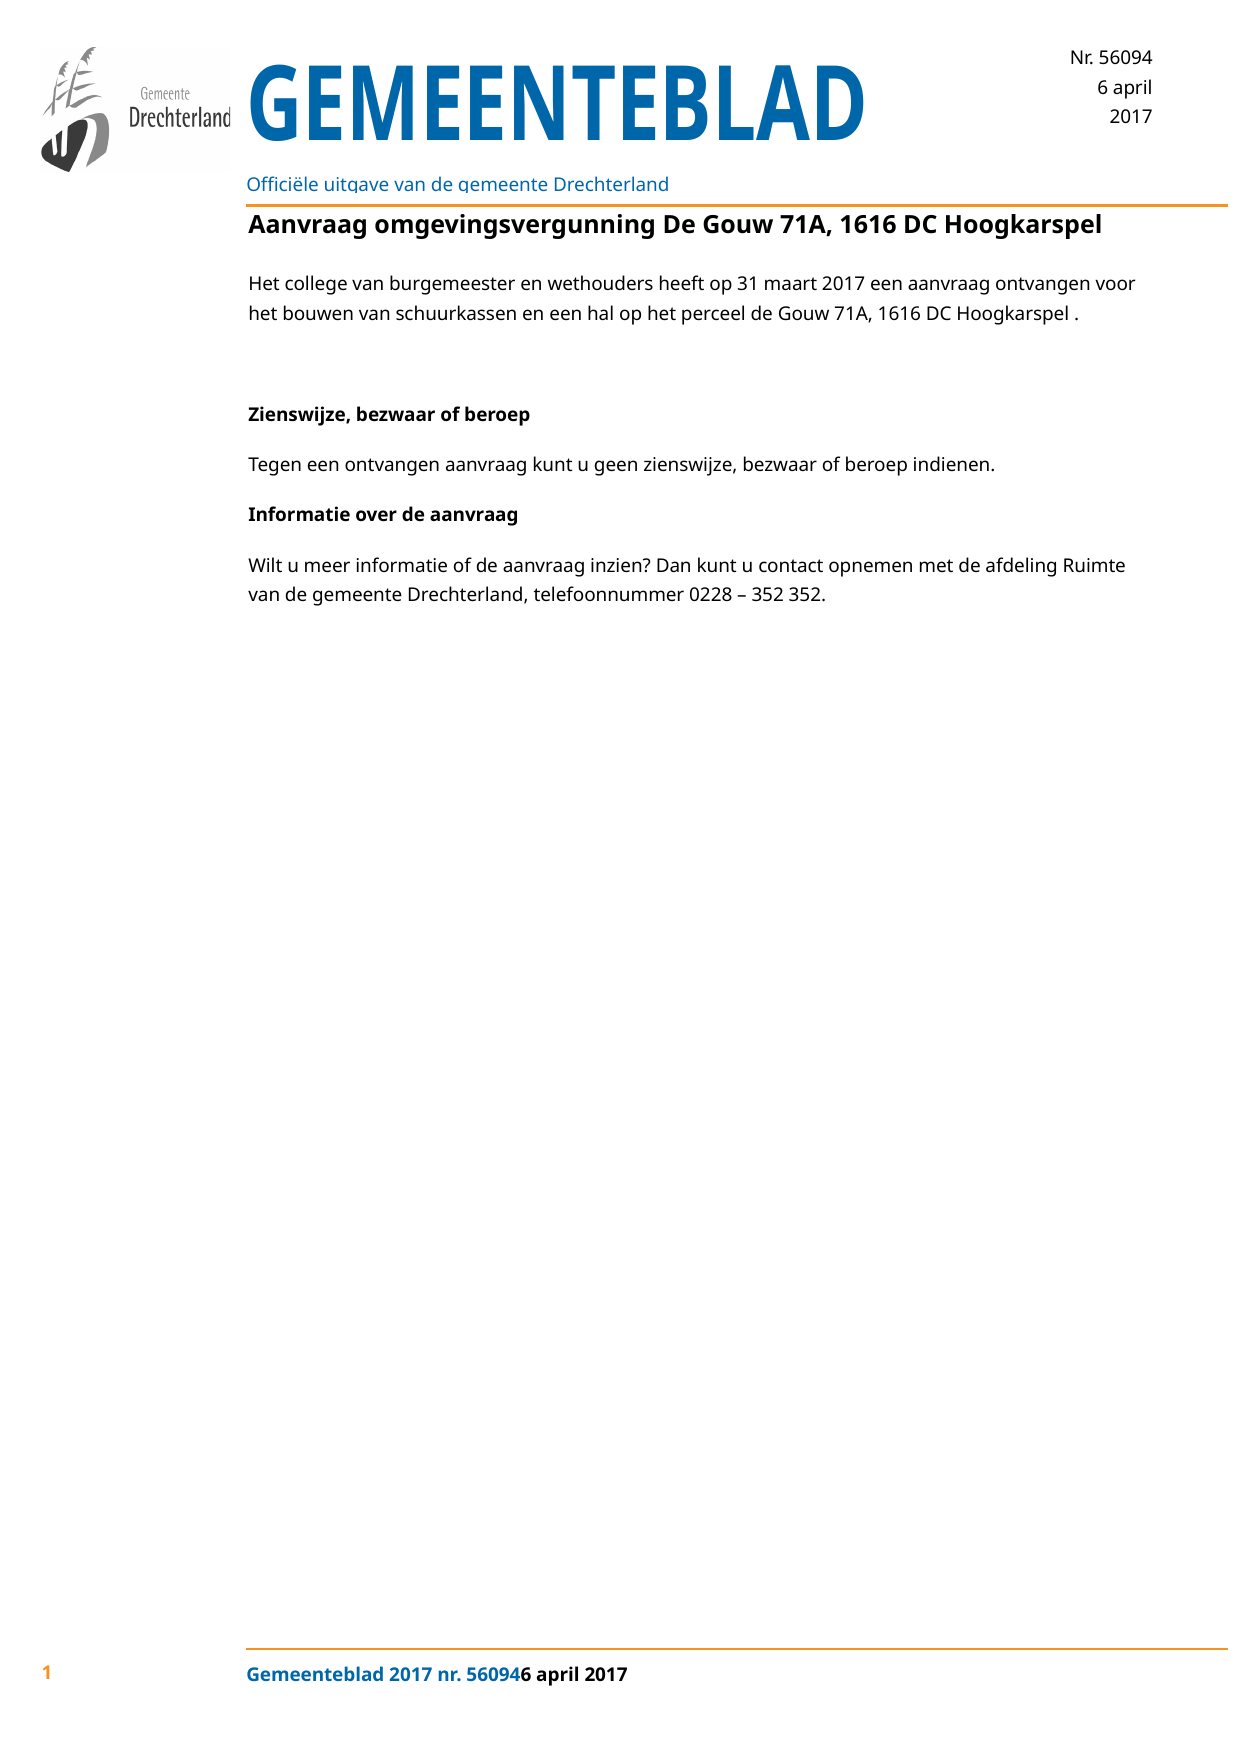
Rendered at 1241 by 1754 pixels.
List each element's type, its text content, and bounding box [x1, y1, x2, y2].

text Tegen een ontvangen aanvraag kunt u geen zienswijze, bezwaar of beroep indienen. [248, 451, 1152, 477]
text Informatie over de aanvraag [248, 502, 1152, 527]
picture [41, 47, 231, 172]
text Wilt u meer informatie of de aanvraag inzien? Dan kunt u contact opnemen met de afdeling Ruimte van de gemeente Drechterland, telefoonnummer 0228 – 352 352. [248, 552, 1152, 607]
text Aanvraag omgevingsvergunning De Gouw 71A, 1616 DC Hoogkarspel [248, 207, 1152, 241]
text Het college van burgemeester en wethouders heeft op 31 maart 2017 een aanvraag ontvangen voor het bouwen van schuurkassen en een hal op het perceel de Gouw 71A, 1616 DC Hoogkarspel . [248, 270, 1152, 326]
text Zienswijze, bezwaar of beroep [248, 401, 1152, 426]
